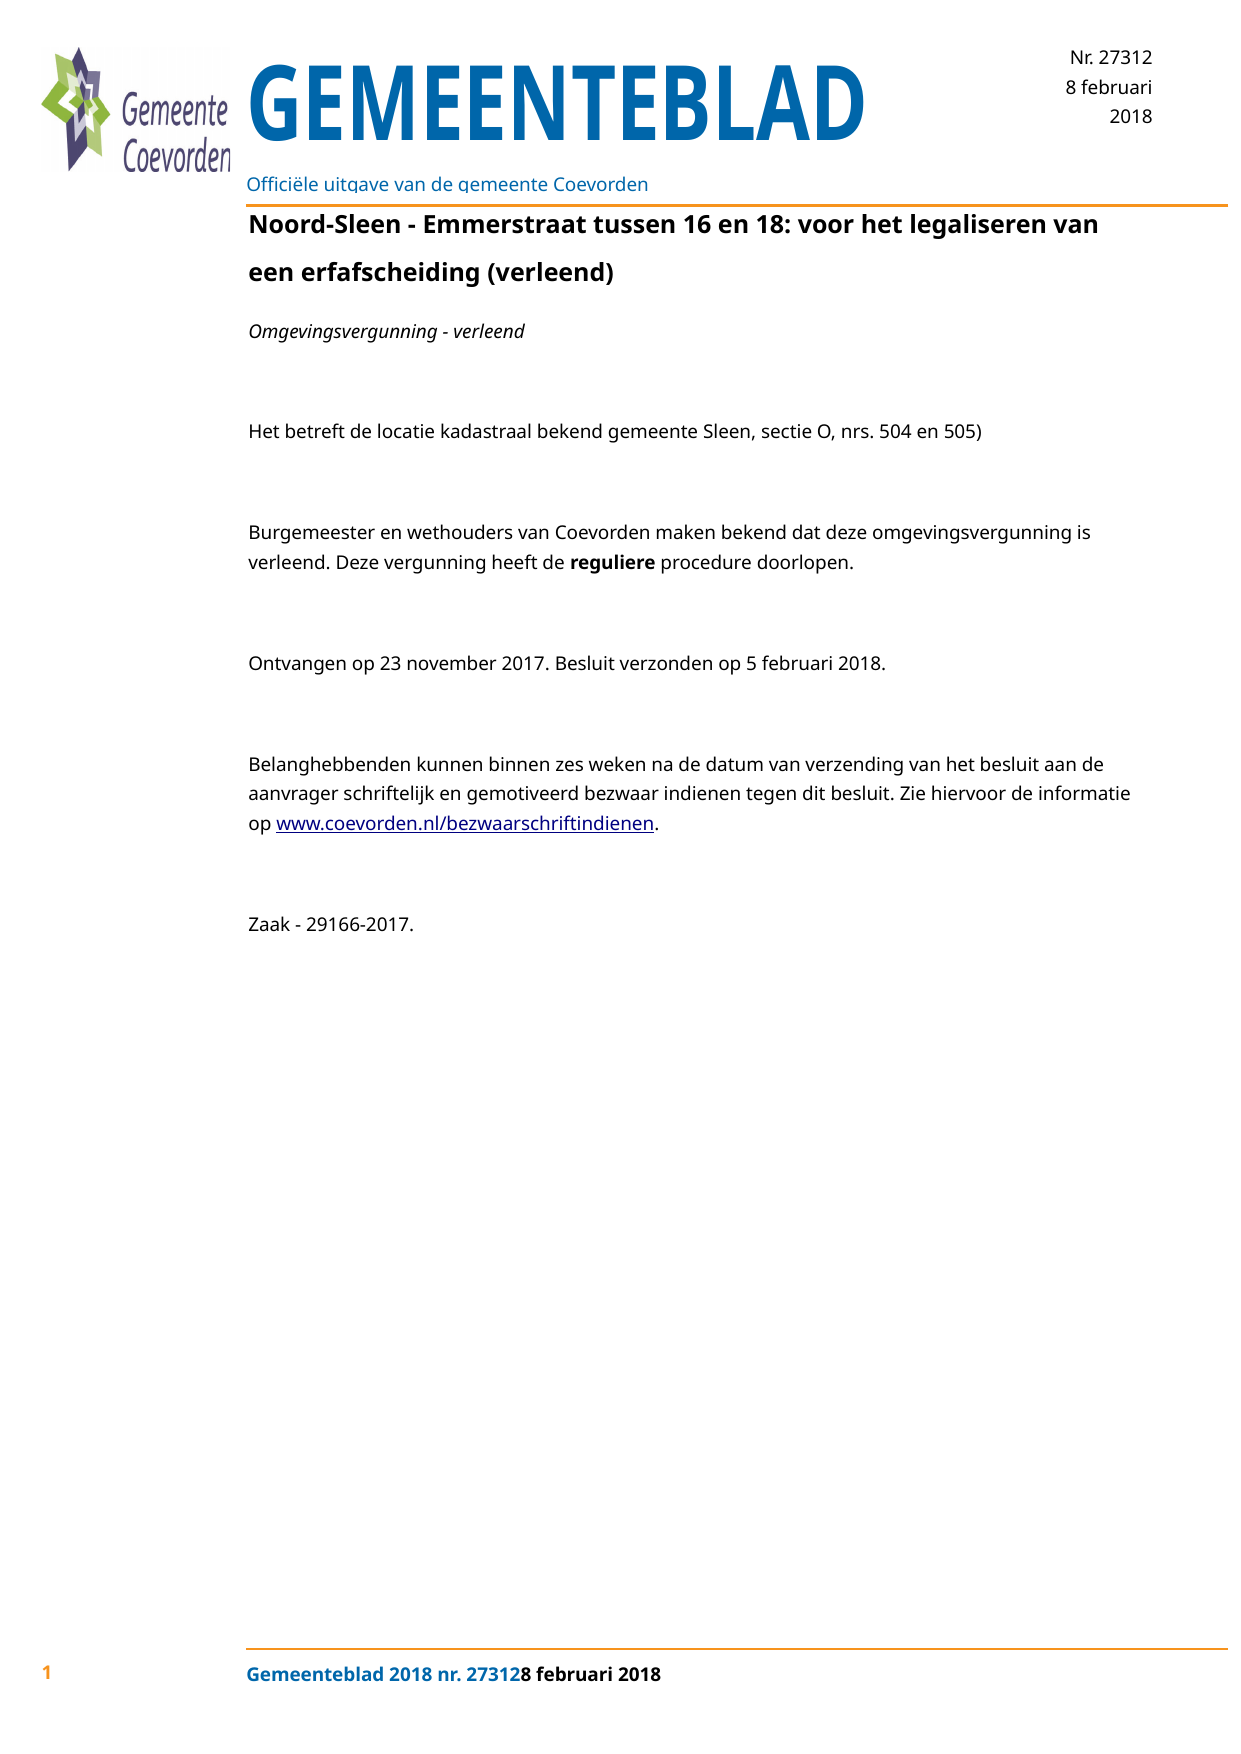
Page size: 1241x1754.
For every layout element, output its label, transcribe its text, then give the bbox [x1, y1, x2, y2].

text Omgevingsvergunning - verleend [248, 318, 1152, 344]
text Burgemeester en wethouders van Coevorden maken bekend dat deze omgevingsvergunning is verleend. Deze vergunning heeft de reguliere procedure doorlopen. [248, 519, 1152, 575]
text Het betreft de locatie kadastraal bekend gemeente Sleen, sectie O, nrs. 504 en 505) [248, 419, 1152, 444]
picture [41, 47, 231, 172]
text Zaak - 29166-2017. [248, 911, 1152, 937]
text Noord-Sleen - Emmerstraat tussen 16 en 18: voor het legaliseren van een erfafscheiding (verleend) [248, 207, 1152, 288]
text Ontvangen op 23 november 2017. Besluit verzonden op 5 februari 2018. [248, 650, 1152, 676]
text Belanghebbenden kunnen binnen zes weken na de datum van verzending van het besluit aan de aanvrager schriftelijk en gemotiveerd bezwaar indienen tegen dit besluit. Zie hiervoor de informatie op www.coevorden.nl/bezwaarschriftindienen. [248, 751, 1152, 836]
